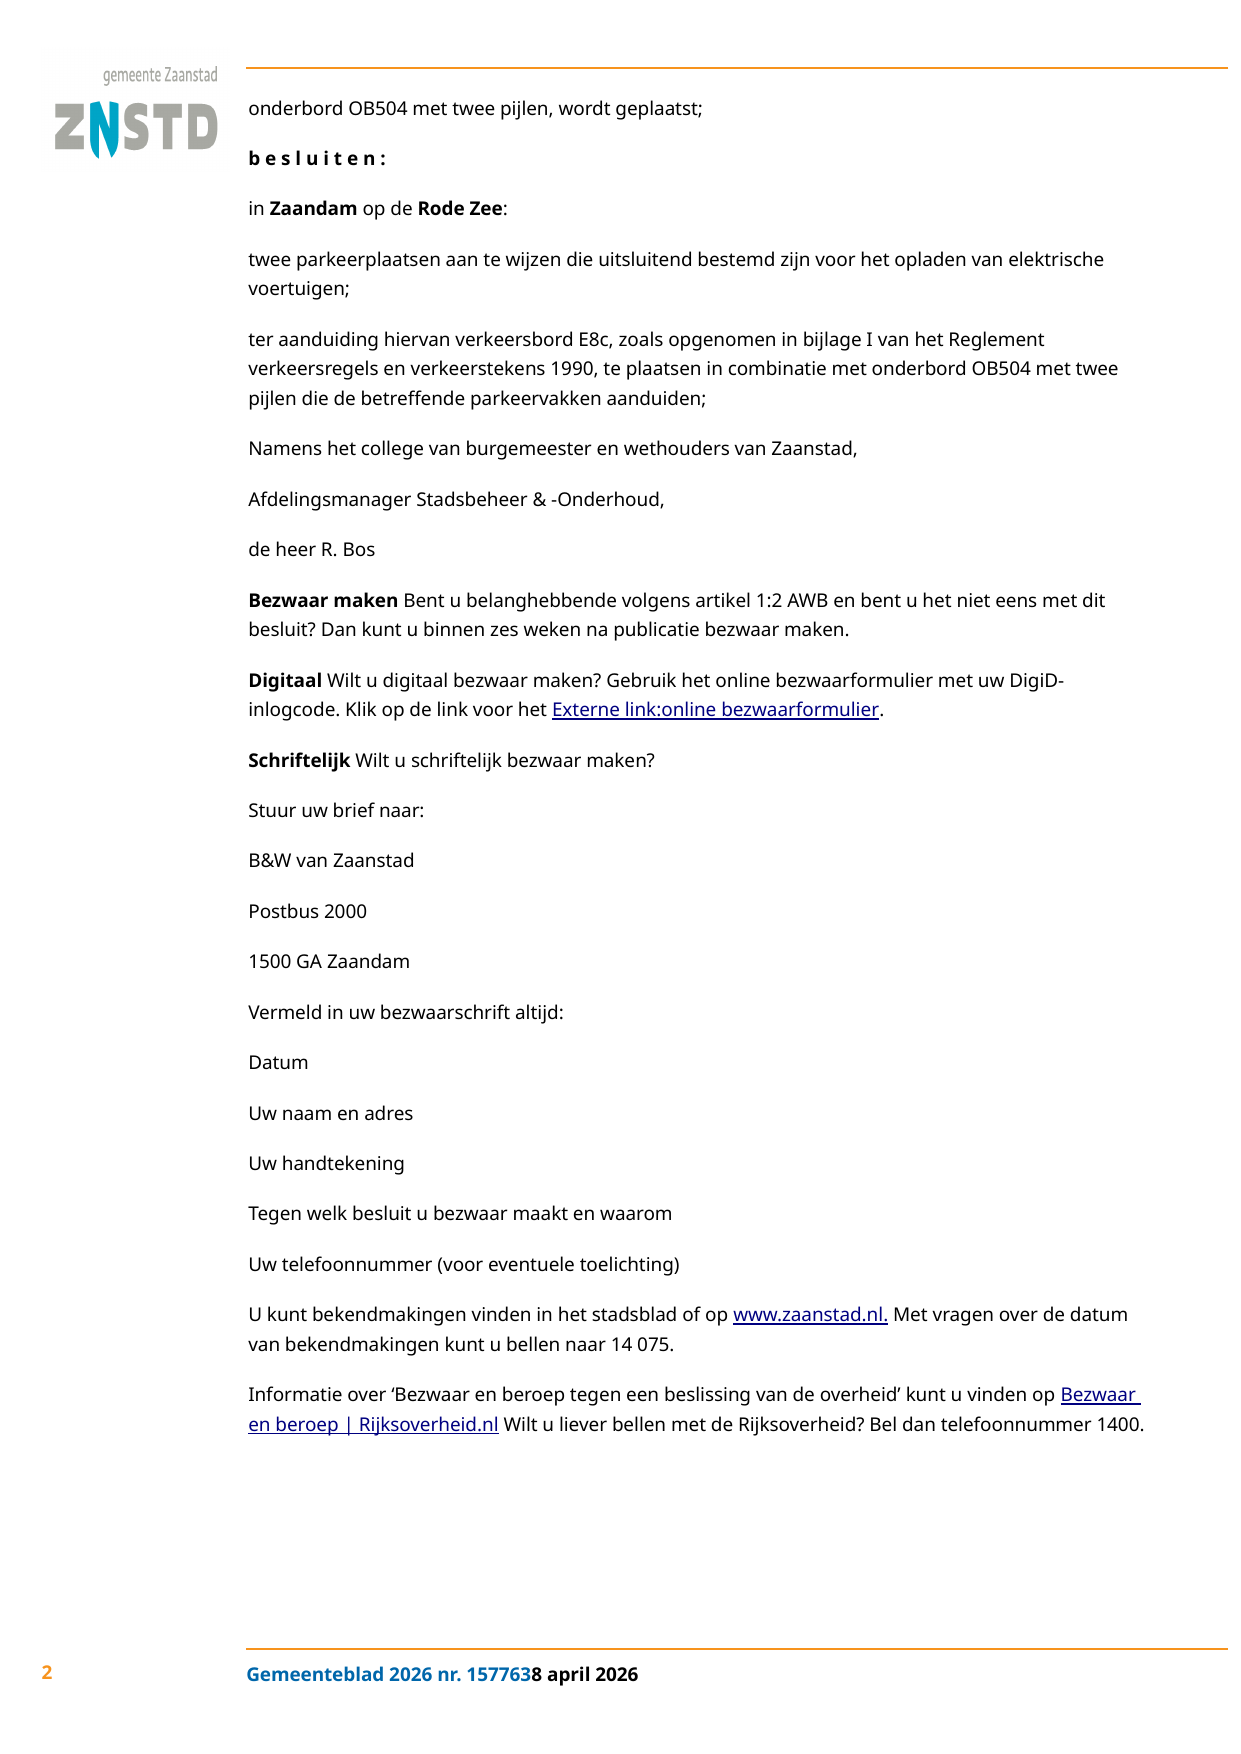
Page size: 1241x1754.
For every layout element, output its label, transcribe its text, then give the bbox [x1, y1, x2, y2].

text Tegen welk besluit u bezwaar maakt en waarom [248, 1201, 1152, 1226]
text Uw naam en adres [248, 1100, 1152, 1126]
text twee parkeerplaatsen aan te wijzen die uitsluitend bestemd zijn voor het opladen van elektrische voertuigen; [248, 246, 1152, 301]
text 1500 GA Zaandam [248, 948, 1152, 974]
text Datum [248, 1049, 1152, 1075]
text ter aanduiding hiervan verkeersbord E8c, zoals opgenomen in bijlage I van het Reglement verkeersregels en verkeerstekens 1990, te plaatsen in combinatie met onderbord OB504 met twee pijlen die de betreffende parkeervakken aanduiden; [248, 326, 1152, 411]
text Bezwaar maken Bent u belanghebbende volgens artikel 1:2 AWB en bent u het niet eens met dit besluit? Dan kunt u binnen zes weken na publicatie bezwaar maken. [248, 587, 1152, 642]
text Digitaal Wilt u digitaal bezwaar maken? Gebruik het online bezwaarformulier met uw DigiD-inlogcode. Klik op de link voor het Externe link:online bezwaarformulier. [248, 667, 1152, 722]
picture [41, 47, 231, 172]
text Informatie over ‘Bezwaar en beroep tegen een beslissing van de overheid’ kunt u vinden op Bezwaar en beroep | Rijksoverheid.nl Wilt u liever bellen met de Rijksoverheid? Bel dan telefoonnummer 1400. [248, 1381, 1152, 1437]
text in Zaandam op de Rode Zee: [248, 196, 1152, 221]
text Postbus 2000 [248, 898, 1152, 924]
text Uw handtekening [248, 1150, 1152, 1176]
text b e s l u i t e n : [248, 145, 1152, 171]
text U kunt bekendmakingen vinden in het stadsblad of op www.zaanstad.nl. Met vragen over de datum van bekendmakingen kunt u bellen naar 14 075. [248, 1301, 1152, 1357]
text de heer R. Bos [248, 536, 1152, 562]
text B&W van Zaanstad [248, 848, 1152, 873]
text Schriftelijk Wilt u schriftelijk bezwaar maken? [248, 747, 1152, 773]
text Uw telefoonnummer (voor eventuele toelichting) [248, 1251, 1152, 1277]
text Vermeld in uw bezwaarschrift altijd: [248, 999, 1152, 1025]
text Stuur uw brief naar: [248, 797, 1152, 823]
text onderbord OB504 met twee pijlen, wordt geplaatst; [248, 95, 1152, 121]
text Afdelingsmanager Stadsbeheer & -Onderhoud, [248, 486, 1152, 512]
text Namens het college van burgemeester en wethouders van Zaanstad, [248, 436, 1152, 461]
